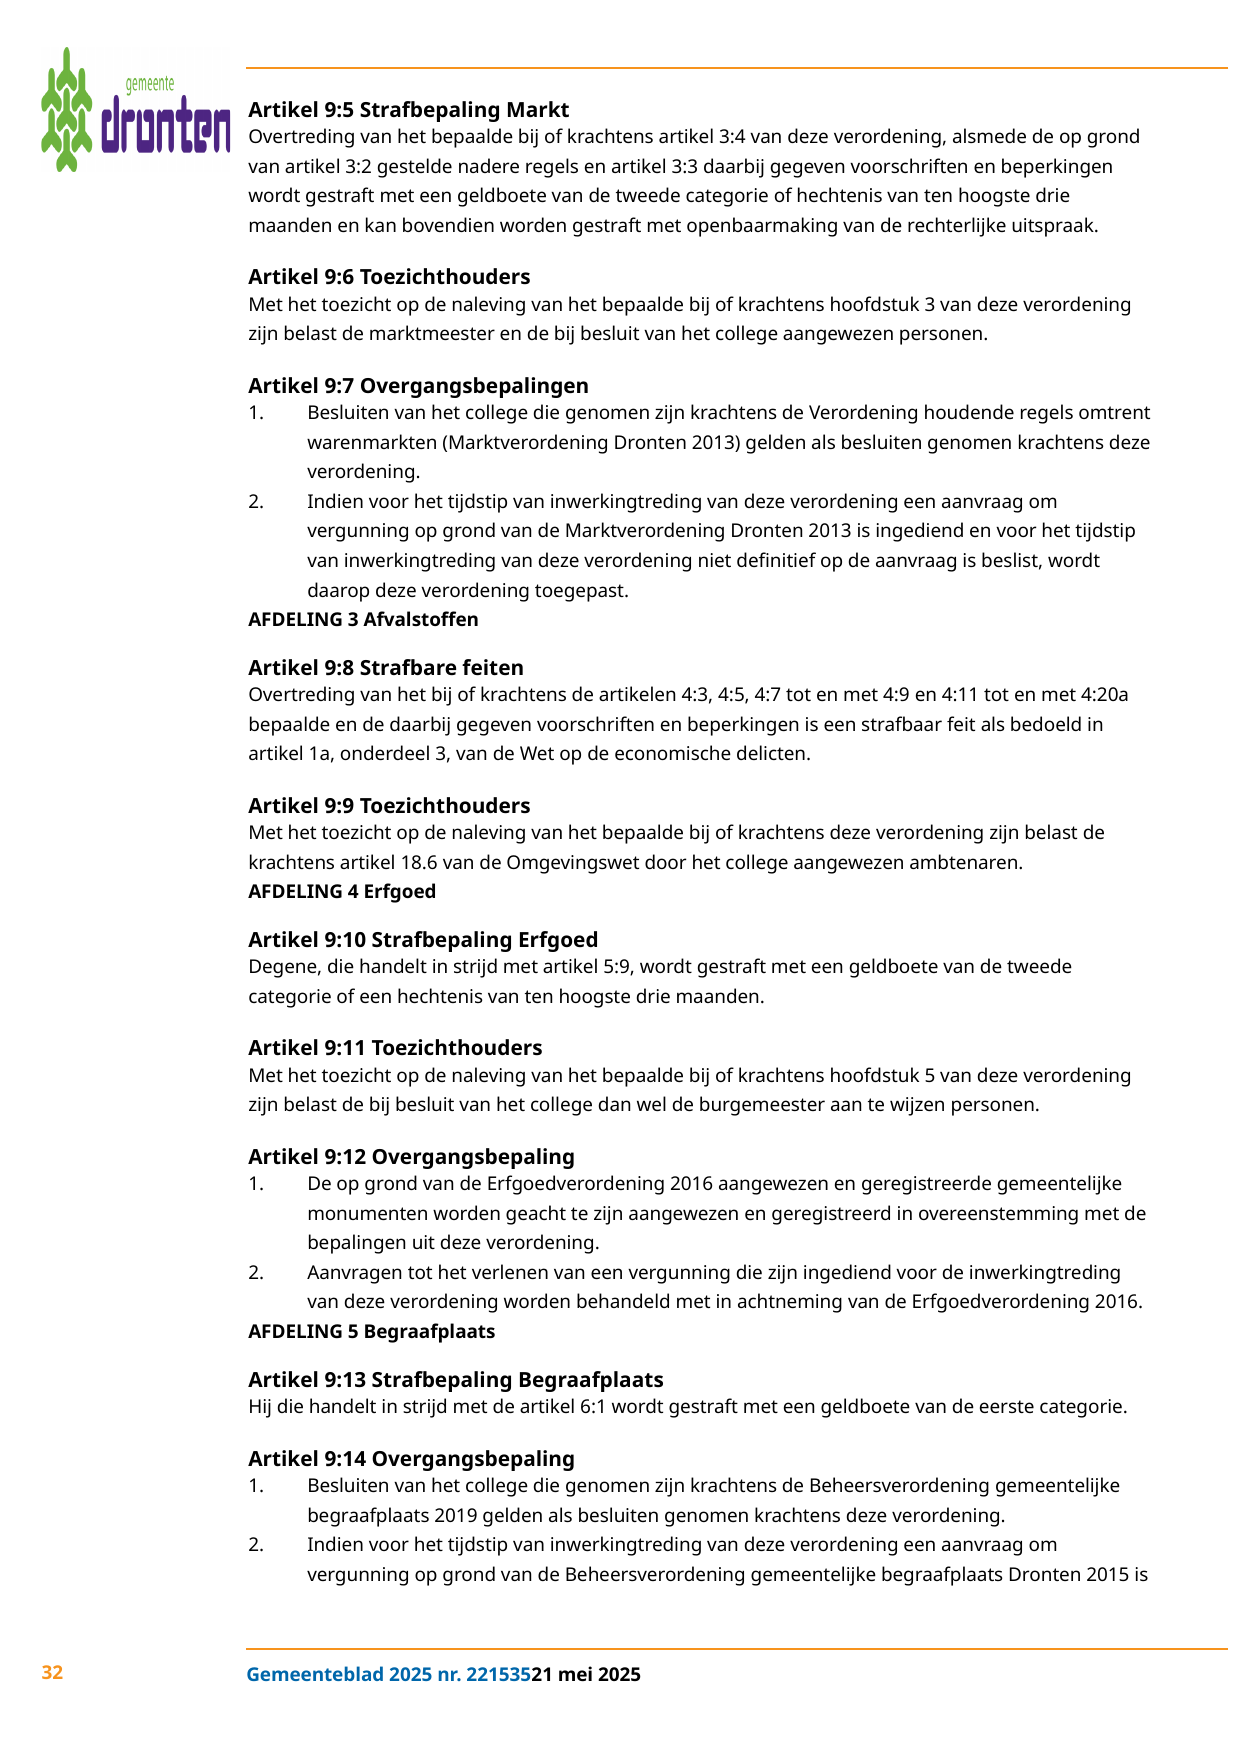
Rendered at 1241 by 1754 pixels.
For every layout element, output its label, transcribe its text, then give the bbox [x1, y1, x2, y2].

list Aanvragen tot het verlenen van een vergunning die zijn ingediend voor de inwerkingtreding van deze verordening worden behandeld met in achtneming van de Erfgoedverordening 2016. [248, 1259, 1152, 1314]
text Artikel 9:6 Toezichthouders [248, 262, 1152, 291]
text Artikel 9:5 Strafbepaling Markt [248, 95, 1152, 123]
list Indien voor het tijdstip van inwerkingtreding van deze verordening een aanvraag om vergunning op grond van de Marktverordening Dronten 2013 is ingediend en voor het tijdstip van inwerkingtreding van deze verordening niet definitief op de aanvraag is beslist, wordt daarop deze verordening toegepast. [248, 488, 1152, 602]
text AFDELING 4 Erfgoed [248, 878, 1152, 904]
text Artikel 9:14 Overgangsbepaling [248, 1444, 1152, 1472]
text Hij die handelt in strijd met de artikel 6:1 wordt gestraft met een geldboete van de eerste categorie. [248, 1393, 1152, 1419]
text Artikel 9:13 Strafbepaling Begraafplaats [248, 1365, 1152, 1393]
list Besluiten van het college die genomen zijn krachtens de Beheersverordening gemeentelijke begraafplaats 2019 gelden als besluiten genomen krachtens deze verordening. [248, 1472, 1152, 1527]
text Overtreding van het bepaalde bij of krachtens artikel 3:4 van deze verordening, alsmede de op grond van artikel 3:2 gestelde nadere regels en artikel 3:3 daarbij gegeven voorschriften en beperkingen wordt gestraft met een geldboete van de tweede categorie of hechtenis van ten hoogste drie maanden en kan bovendien worden gestraft met openbaarmaking van de rechterlijke uitspraak. [248, 123, 1152, 238]
text Overtreding van het bij of krachtens de artikelen 4:3, 4:5, 4:7 tot en met 4:9 en 4:11 tot en met 4:20a bepaalde en de daarbij gegeven voorschriften en beperkingen is een strafbaar feit als bedoeld in artikel 1a, onderdeel 3, van de Wet op de economische delicten. [248, 681, 1152, 766]
text AFDELING 3 Afvalstoffen [248, 606, 1152, 632]
text Met het toezicht op de naleving van het bepaalde bij of krachtens deze verordening zijn belast de krachtens artikel 18.6 van de Omgevingswet door het college aangewezen ambtenaren. [248, 819, 1152, 875]
list Indien voor het tijdstip van inwerkingtreding van deze verordening een aanvraag om vergunning op grond van de Beheersverordening gemeentelijke begraafplaats Dronten 2015 is [248, 1531, 1152, 1587]
text AFDELING 5 Begraafplaats [248, 1318, 1152, 1344]
text Met het toezicht op de naleving van het bepaalde bij of krachtens hoofdstuk 3 van deze verordening zijn belast de marktmeester en de bij besluit van het college aangewezen personen. [248, 291, 1152, 346]
text Artikel 9:7 Overgangsbepalingen [248, 371, 1152, 399]
text Degene, die handelt in strijd met artikel 5:9, wordt gestraft met een geldboete van de tweede categorie of een hechtenis van ten hoogste drie maanden. [248, 953, 1152, 1009]
text Artikel 9:9 Toezichthouders [248, 791, 1152, 819]
text Artikel 9:10 Strafbepaling Erfgoed [248, 925, 1152, 953]
text Met het toezicht op de naleving van het bepaalde bij of krachtens hoofdstuk 5 van deze verordening zijn belast de bij besluit van het college dan wel de burgemeester aan te wijzen personen. [248, 1062, 1152, 1117]
text Artikel 9:11 Toezichthouders [248, 1033, 1152, 1062]
text Artikel 9:12 Overgangsbepaling [248, 1142, 1152, 1170]
list Besluiten van het college die genomen zijn krachtens de Verordening houdende regels omtrent warenmarkten (Marktverordening Dronten 2013) gelden als besluiten genomen krachtens deze verordening. [248, 399, 1152, 484]
list De op grond van de Erfgoedverordening 2016 aangewezen en geregistreerde gemeentelijke monumenten worden geacht te zijn aangewezen en geregistreerd in overeenstemming met de bepalingen uit deze verordening. [248, 1170, 1152, 1255]
picture [41, 47, 231, 172]
text Artikel 9:8 Strafbare feiten [248, 653, 1152, 681]
